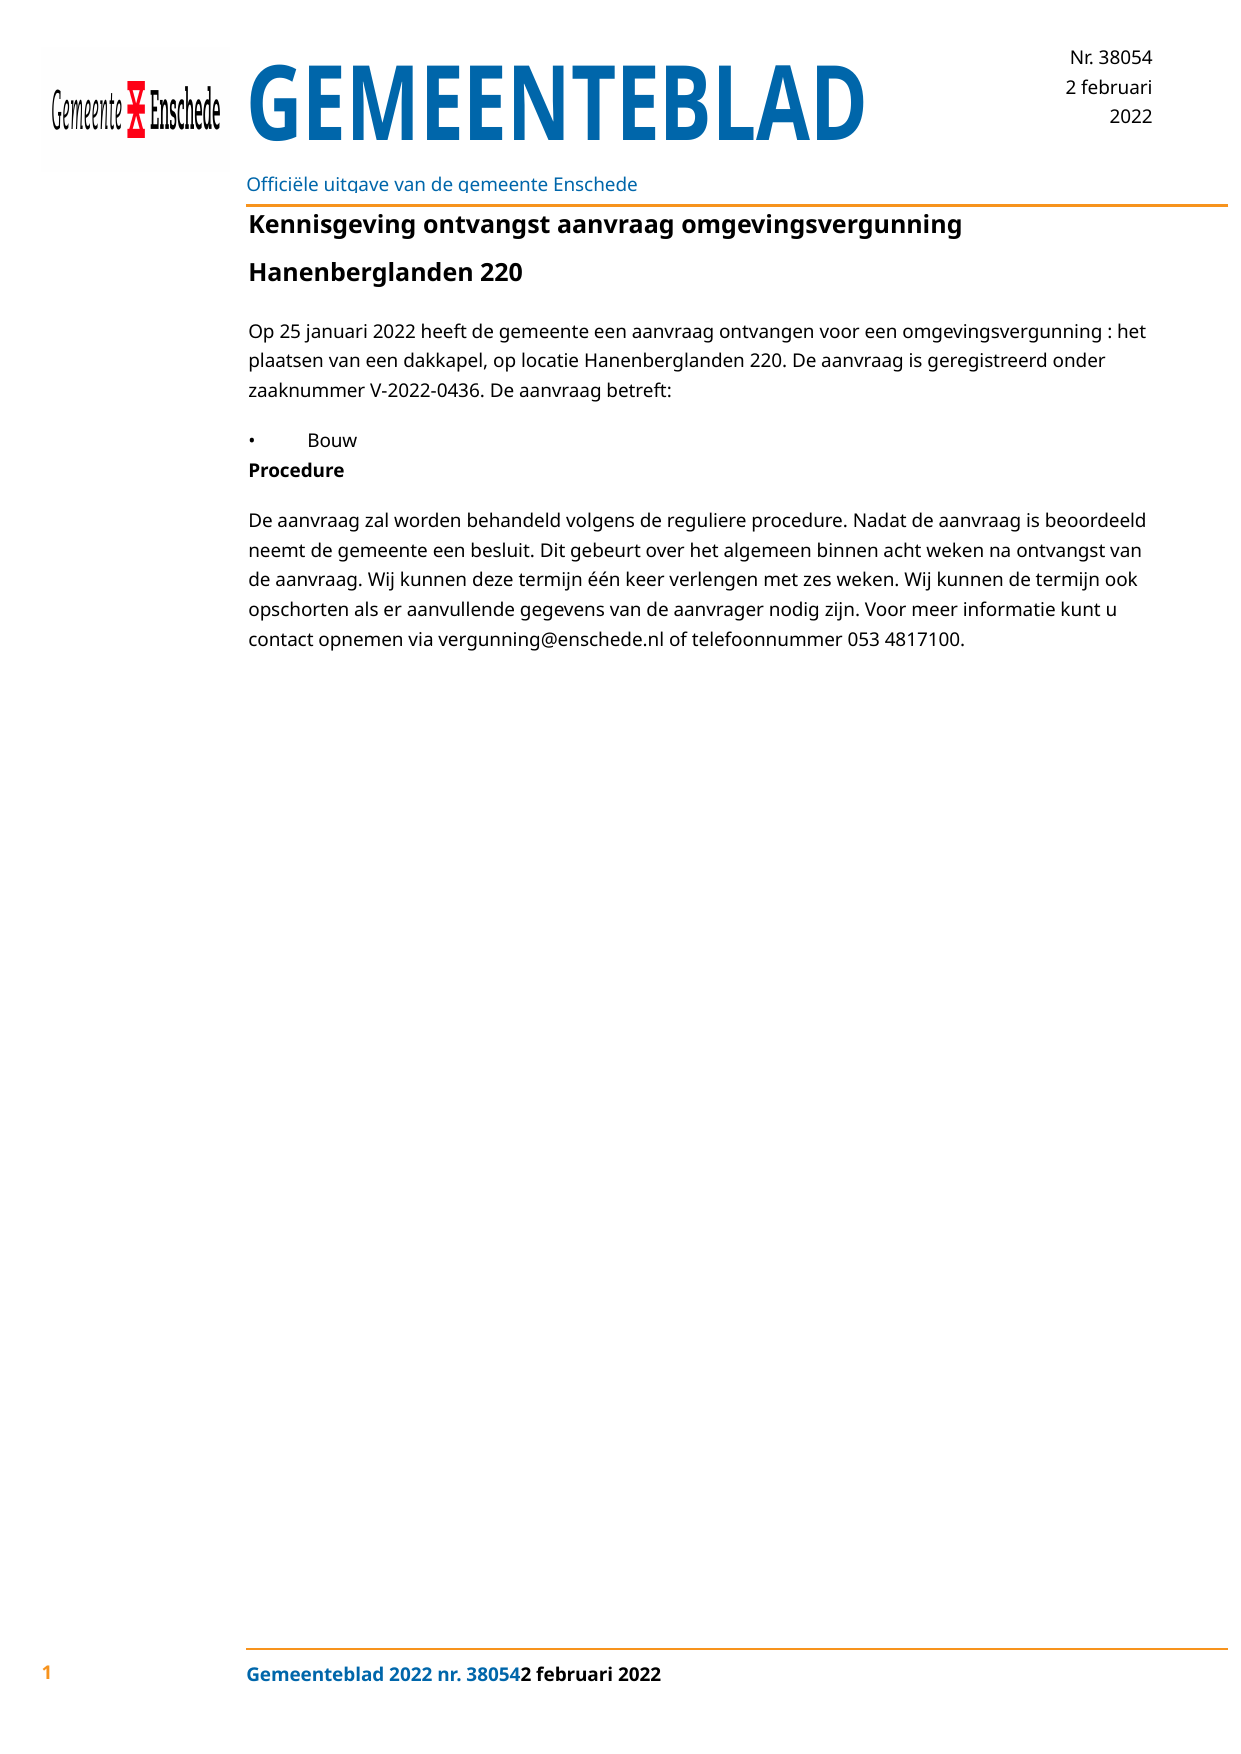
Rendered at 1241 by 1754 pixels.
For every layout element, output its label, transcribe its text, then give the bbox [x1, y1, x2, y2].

picture [41, 47, 231, 172]
text Procedure [248, 457, 1152, 483]
list Bouw [248, 427, 1152, 453]
text Op 25 januari 2022 heeft de gemeente een aanvraag ontvangen voor een omgevingsvergunning : het plaatsen van een dakkapel, op locatie Hanenberglanden 220. De aanvraag is geregistreerd onder zaaknummer V-2022-0436. De aanvraag betreft: [248, 318, 1152, 403]
text Kennisgeving ontvangst aanvraag omgevingsvergunning Hanenberglanden 220 [248, 207, 1152, 288]
text De aanvraag zal worden behandeld volgens de reguliere procedure. Nadat de aanvraag is beoordeeld neemt de gemeente een besluit. Dit gebeurt over het algemeen binnen acht weken na ontvangst van de aanvraag. Wij kunnen deze termijn één keer verlengen met zes weken. Wij kunnen de termijn ook opschorten als er aanvullende gegevens van de aanvrager nodig zijn. Voor meer informatie kunt u contact opnemen via vergunning@enschede.nl of telefoonnummer 053 4817100. [248, 507, 1152, 652]
